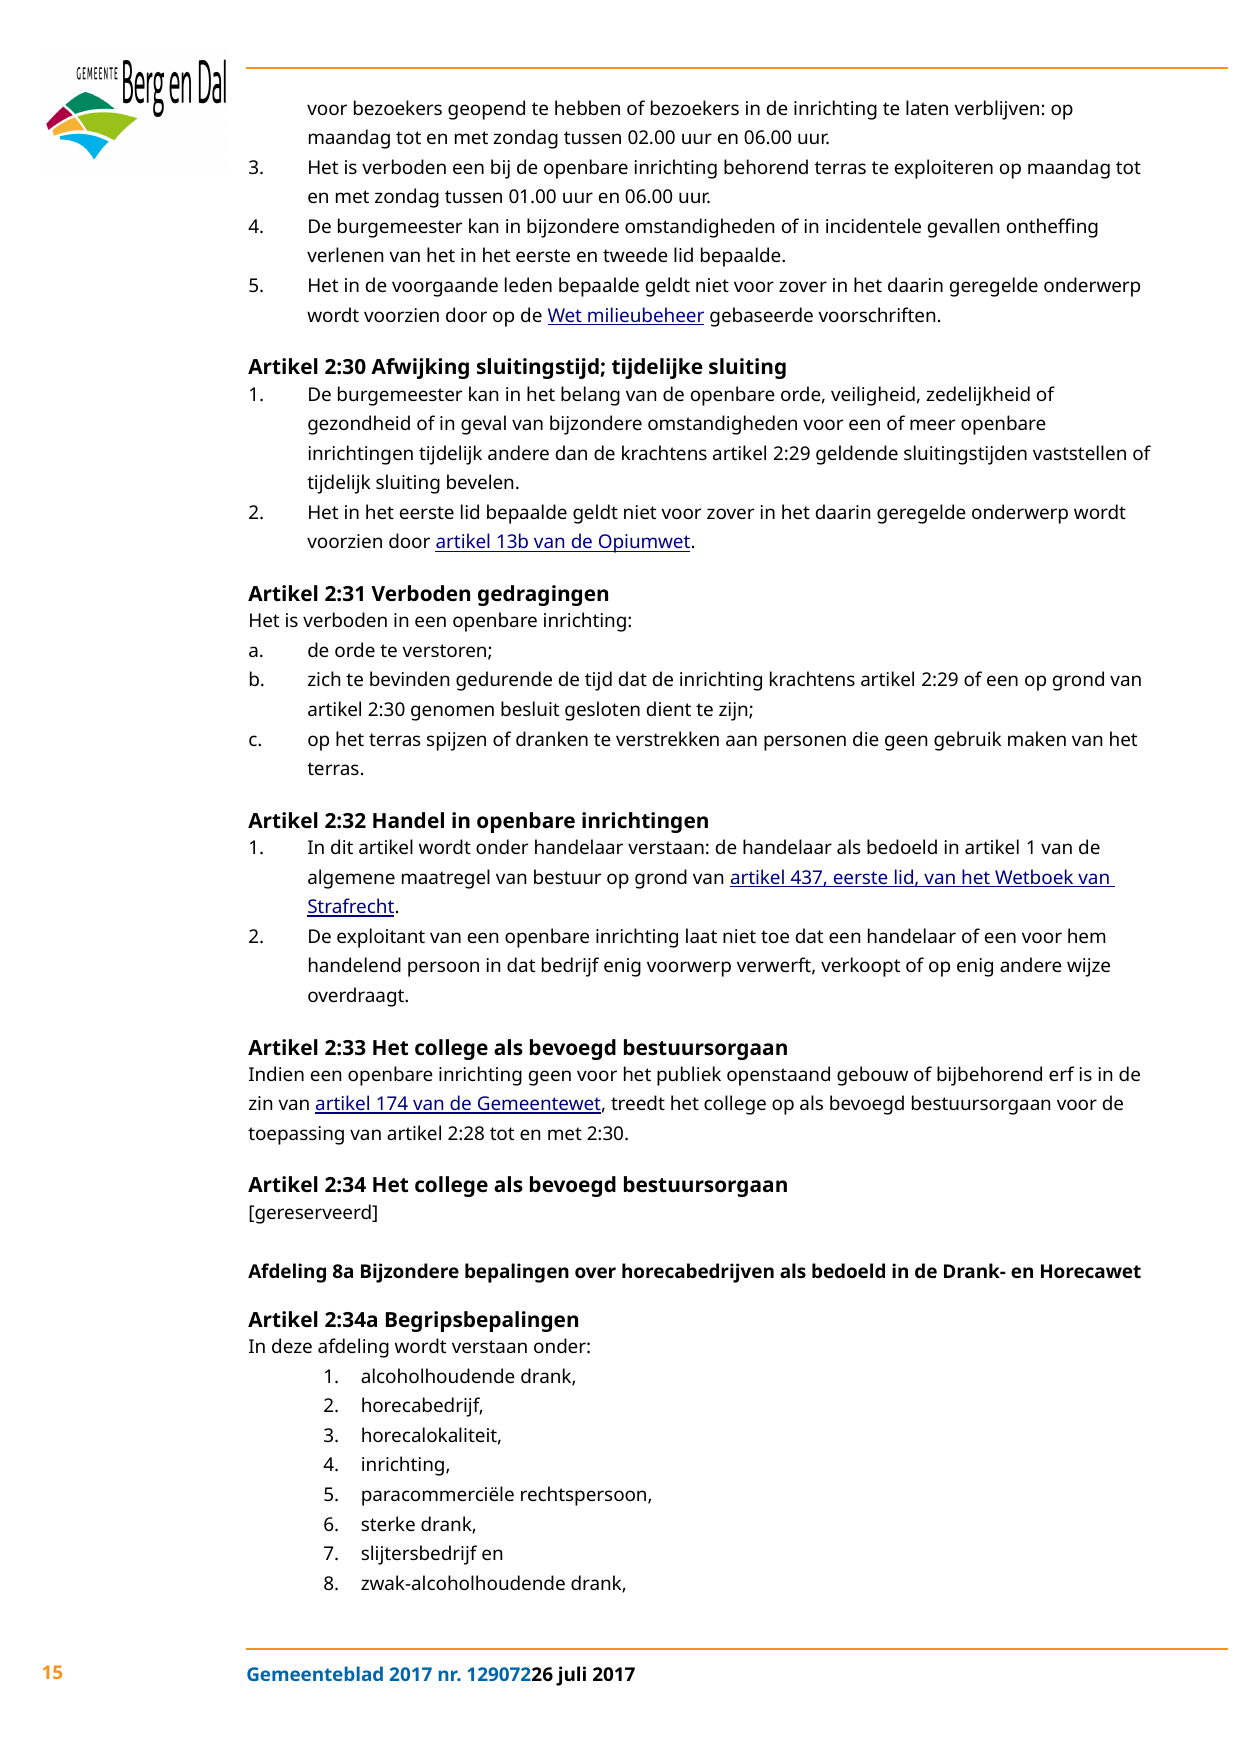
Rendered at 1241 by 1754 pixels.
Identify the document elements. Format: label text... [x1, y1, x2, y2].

text Afdeling 8a Bijzondere bepalingen over horecabedrijven als bedoeld in de Drank- en Horecawet [248, 1258, 1152, 1284]
picture [41, 47, 231, 172]
list horecalokaliteit, [323, 1422, 1152, 1448]
text Artikel 2:33 Het college als bevoegd bestuursorgaan [248, 1033, 1152, 1061]
list Het in het eerste lid bepaalde geldt niet voor zover in het daarin geregelde onderwerp wordt voorzien door artikel 13b van de Opiumwet. [248, 499, 1152, 554]
text Artikel 2:34a Begripsbepalingen [248, 1305, 1152, 1333]
list paracommerciële rechtspersoon, [323, 1481, 1152, 1507]
list In dit artikel wordt onder handelaar verstaan: de handelaar als bedoeld in artikel 1 van de algemene maatregel van bestuur op grond van artikel 437, eerste lid, van het Wetboek van Strafrecht. [248, 834, 1152, 919]
list inrichting, [323, 1452, 1152, 1477]
list zwak-alcoholhoudende drank, [323, 1570, 1152, 1596]
list horecabedrijf, [323, 1392, 1152, 1418]
text Artikel 2:34 Het college als bevoegd bestuursorgaan [248, 1171, 1152, 1199]
text Het is verboden in een openbare inrichting: [248, 607, 1152, 633]
list De burgemeester kan in het belang van de openbare orde, veiligheid, zedelijkheid of gezondheid of in geval van bijzondere omstandigheden voor een of meer openbare inrichtingen tijdelijk andere dan de krachtens artikel 2:29 geldende sluitingstijden vaststellen of tijdelijk sluiting bevelen. [248, 381, 1152, 495]
list Het in de voorgaande leden bepaalde geldt niet voor zover in het daarin geregelde onderwerp wordt voorzien door op de Wet milieubeheer gebaseerde voorschriften. [248, 272, 1152, 328]
list Het is verboden een bij de openbare inrichting behorend terras te exploiteren op maandag tot en met zondag tussen 01.00 uur en 06.00 uur. [248, 154, 1152, 209]
text [gereserveerd] [248, 1199, 1152, 1225]
list zich te bevinden gedurende de tijd dat de inrichting krachtens artikel 2:29 of een op grond van artikel 2:30 genomen besluit gesloten dient te zijn; [248, 667, 1152, 722]
list De burgemeester kan in bijzondere omstandigheden of in incidentele gevallen ontheffing verlenen van het in het eerste en tweede lid bepaalde. [248, 213, 1152, 268]
text Artikel 2:31 Verboden gedragingen [248, 579, 1152, 607]
list slijtersbedrijf en [323, 1540, 1152, 1566]
text Artikel 2:30 Afwijking sluitingstijd; tijdelijke sluiting [248, 352, 1152, 381]
list voor bezoekers geopend te hebben of bezoekers in de inrichting te laten verblijven: op maandag tot en met zondag tussen 02.00 uur en 06.00 uur. [248, 95, 1152, 150]
text In deze afdeling wordt verstaan onder: [248, 1333, 1152, 1359]
list sterke drank, [323, 1511, 1152, 1536]
list De exploitant van een openbare inrichting laat niet toe dat een handelaar of een voor hem handelend persoon in dat bedrijf enig voorwerp verwerft, verkoopt of op enig andere wijze overdraagt. [248, 923, 1152, 1008]
list alcoholhoudende drank, [323, 1363, 1152, 1388]
list op het terras spijzen of dranken te verstrekken aan personen die geen gebruik maken van het terras. [248, 726, 1152, 781]
list de orde te verstoren; [248, 637, 1152, 663]
text Indien een openbare inrichting geen voor het publiek openstaand gebouw of bijbehorend erf is in de zin van artikel 174 van de Gemeentewet, treedt het college op als bevoegd bestuursorgaan voor de toepassing van artikel 2:28 tot en met 2:30. [248, 1061, 1152, 1146]
text Artikel 2:32 Handel in openbare inrichtingen [248, 806, 1152, 834]
